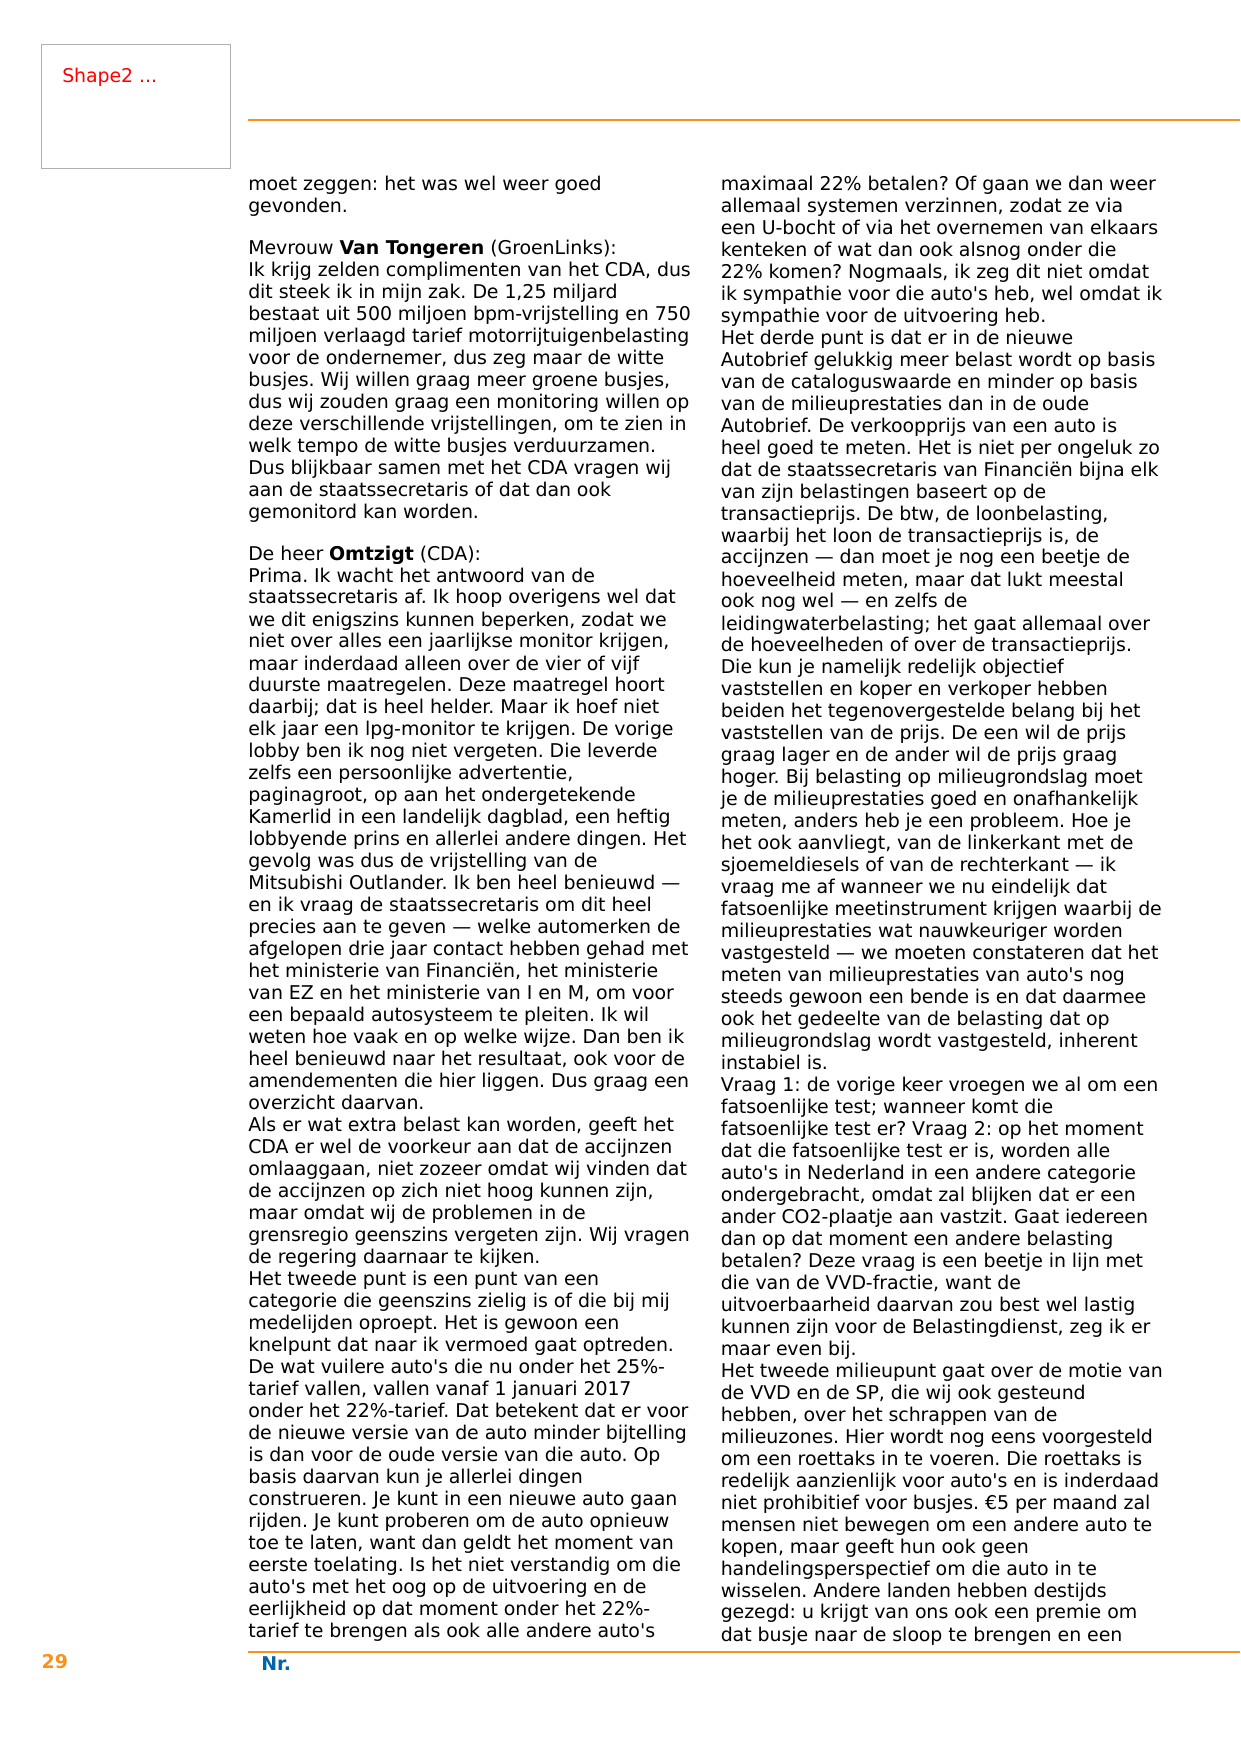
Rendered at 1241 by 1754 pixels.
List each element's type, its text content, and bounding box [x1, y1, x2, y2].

text De heer Omtzigt (CDA): [248, 542, 691, 564]
text moet zeggen: het was wel weer goed gevonden. [248, 173, 691, 217]
text Ik krijg zelden complimenten van het CDA, dus dit steek ik in mijn zak. De 1,25 miljard bestaat uit 500 miljoen bpm-vrijstelling en 750 miljoen verlaagd tarief motorrijtuigenbelasting voor de ondernemer, dus zeg maar de witte busjes. Wij willen graag meer groene busjes, dus wij zouden graag een monitoring willen op deze verschillende vrijstellingen, om te zien in welk tempo de witte busjes verduurzamen. Dus blijkbaar samen met het CDA vragen wij aan de staatssecretaris of dat dan ook gemonitord kan worden. [248, 259, 691, 522]
text Prima. Ik wacht het antwoord van de staatssecretaris af. Ik hoop overigens wel dat we dit enigszins kunnen beperken, zodat we niet over alles een jaarlijkse monitor krijgen, maar inderdaad alleen over de vier of vijf duurste maatregelen. Deze maatregel hoort daarbij; dat is heel helder. Maar ik hoef niet elk jaar een lpg-monitor te krijgen. De vorige lobby ben ik nog niet vergeten. Die leverde zelfs een persoonlijke advertentie, paginagroot, op aan het ondergetekende Kamerlid in een landelijk dagblad, een heftig lobbyende prins en allerlei andere dingen. Het gevolg was dus de vrijstelling van de Mitsubishi Outlander. Ik ben heel benieuwd — en ik vraag de staatssecretaris om dit heel precies aan te geven — welke automerken de afgelopen drie jaar contact hebben gehad met het ministerie van Financiën, het ministerie van EZ en het ministerie van I en M, om voor een bepaald autosysteem te pleiten. Ik wil weten hoe vaak en op welke wijze. Dan ben ik heel benieuwd naar het resultaat, ook voor de amendementen die hier liggen. Dus graag een overzicht daarvan. [248, 564, 691, 1114]
text Mevrouw Van Tongeren (GroenLinks): [248, 237, 691, 259]
text Het derde punt is dat er in de nieuwe Autobrief gelukkig meer belast wordt op basis van de cataloguswaarde en minder op basis van de milieuprestaties dan in de oude Autobrief. De verkoopprijs van een auto is heel goed te meten. Het is niet per ongeluk zo dat de staatssecretaris van Financiën bijna elk van zijn belastingen baseert op de transactieprijs. De btw, de loonbelasting, waarbij het loon de transactieprijs is, de accijnzen — dan moet je nog een beetje de hoeveelheid meten, maar dat lukt meestal ook nog wel — en zelfs de leidingwaterbelasting; het gaat allemaal over de hoeveelheden of over de transactieprijs. Die kun je namelijk redelijk objectief vaststellen en koper en verkoper hebben beiden het tegenovergestelde belang bij het vaststellen van de prijs. De een wil de prijs graag lager en de ander wil de prijs graag hoger. Bij belasting op milieugrondslag moet je de milieuprestaties goed en onafhankelijk meten, anders heb je een probleem. Hoe je het ook aanvliegt, van de linkerkant met de sjoemeldiesels of van de rechterkant — ik vraag me af wanneer we nu eindelijk dat fatsoenlijke meetinstrument krijgen waarbij de milieuprestaties wat nauwkeuriger worden vastgesteld — we moeten constateren dat het meten van milieuprestaties van auto's nog steeds gewoon een bende is en dat daarmee ook het gedeelte van de belasting dat op milieugrondslag wordt vastgesteld, inherent instabiel is. [721, 327, 1163, 1074]
text Het tweede punt is een punt van een categorie die geenszins zielig is of die bij mij medelijden oproept. Het is gewoon een knelpunt dat naar ik vermoed gaat optreden. De wat vuilere auto's die nu onder het 25%-tarief vallen, vallen vanaf 1 januari 2017 onder het 22%-tarief. Dat betekent dat er voor de nieuwe versie van de auto minder bijtelling is dan voor de oude versie van die auto. Op basis daarvan kun je allerlei dingen construeren. Je kunt in een nieuwe auto gaan rijden. Je kunt proberen om de auto opnieuw toe te laten, want dan geldt het moment van eerste toelating. Is het niet verstandig om die auto's met het oog op de uitvoering en de eerlijkheid op dat moment onder het 22%-tarief te brengen als ook alle andere auto's [248, 1268, 691, 1641]
text Als er wat extra belast kan worden, geeft het CDA er wel de voorkeur aan dat de accijnzen omlaaggaan, niet zozeer omdat wij vinden dat de accijnzen op zich niet hoog kunnen zijn, maar omdat wij de problemen in de grensregio geenszins vergeten zijn. Wij vragen de regering daarnaar te kijken. [248, 1114, 691, 1268]
text Het tweede milieupunt gaat over de motie van de VVD en de SP, die wij ook gesteund hebben, over het schrappen van de milieuzones. Hier wordt nog eens voorgesteld om een roettaks in te voeren. Die roettaks is redelijk aanzienlijk voor auto's en is inderdaad niet prohibitief voor busjes. €5 per maand zal mensen niet bewegen om een andere auto te kopen, maar geeft hun ook geen handelingsperspectief om die auto in te wisselen. Andere landen hebben destijds gezegd: u krijgt van ons ook een premie om dat busje naar de sloop te brengen en een [721, 1360, 1163, 1645]
text Vraag 1: de vorige keer vroegen we al om een fatsoenlijke test; wanneer komt die fatsoenlijke test er? Vraag 2: op het moment dat die fatsoenlijke test er is, worden alle auto's in Nederland in een andere categorie ondergebracht, omdat zal blijken dat er een ander CO2-plaatje aan vastzit. Gaat iedereen dan op dat moment een andere belasting betalen? Deze vraag is een beetje in lijn met die van de VVD-fractie, want de uitvoerbaarheid daarvan zou best wel lastig kunnen zijn voor de Belastingdienst, zeg ik er maar even bij. [721, 1074, 1163, 1360]
text maximaal 22% betalen? Of gaan we dan weer allemaal systemen verzinnen, zodat ze via een U-bocht of via het overnemen van elkaars kenteken of wat dan ook alsnog onder die 22% komen? Nogmaals, ik zeg dit niet omdat ik sympathie voor die auto's heb, wel omdat ik sympathie voor de uitvoering heb. [721, 173, 1163, 327]
